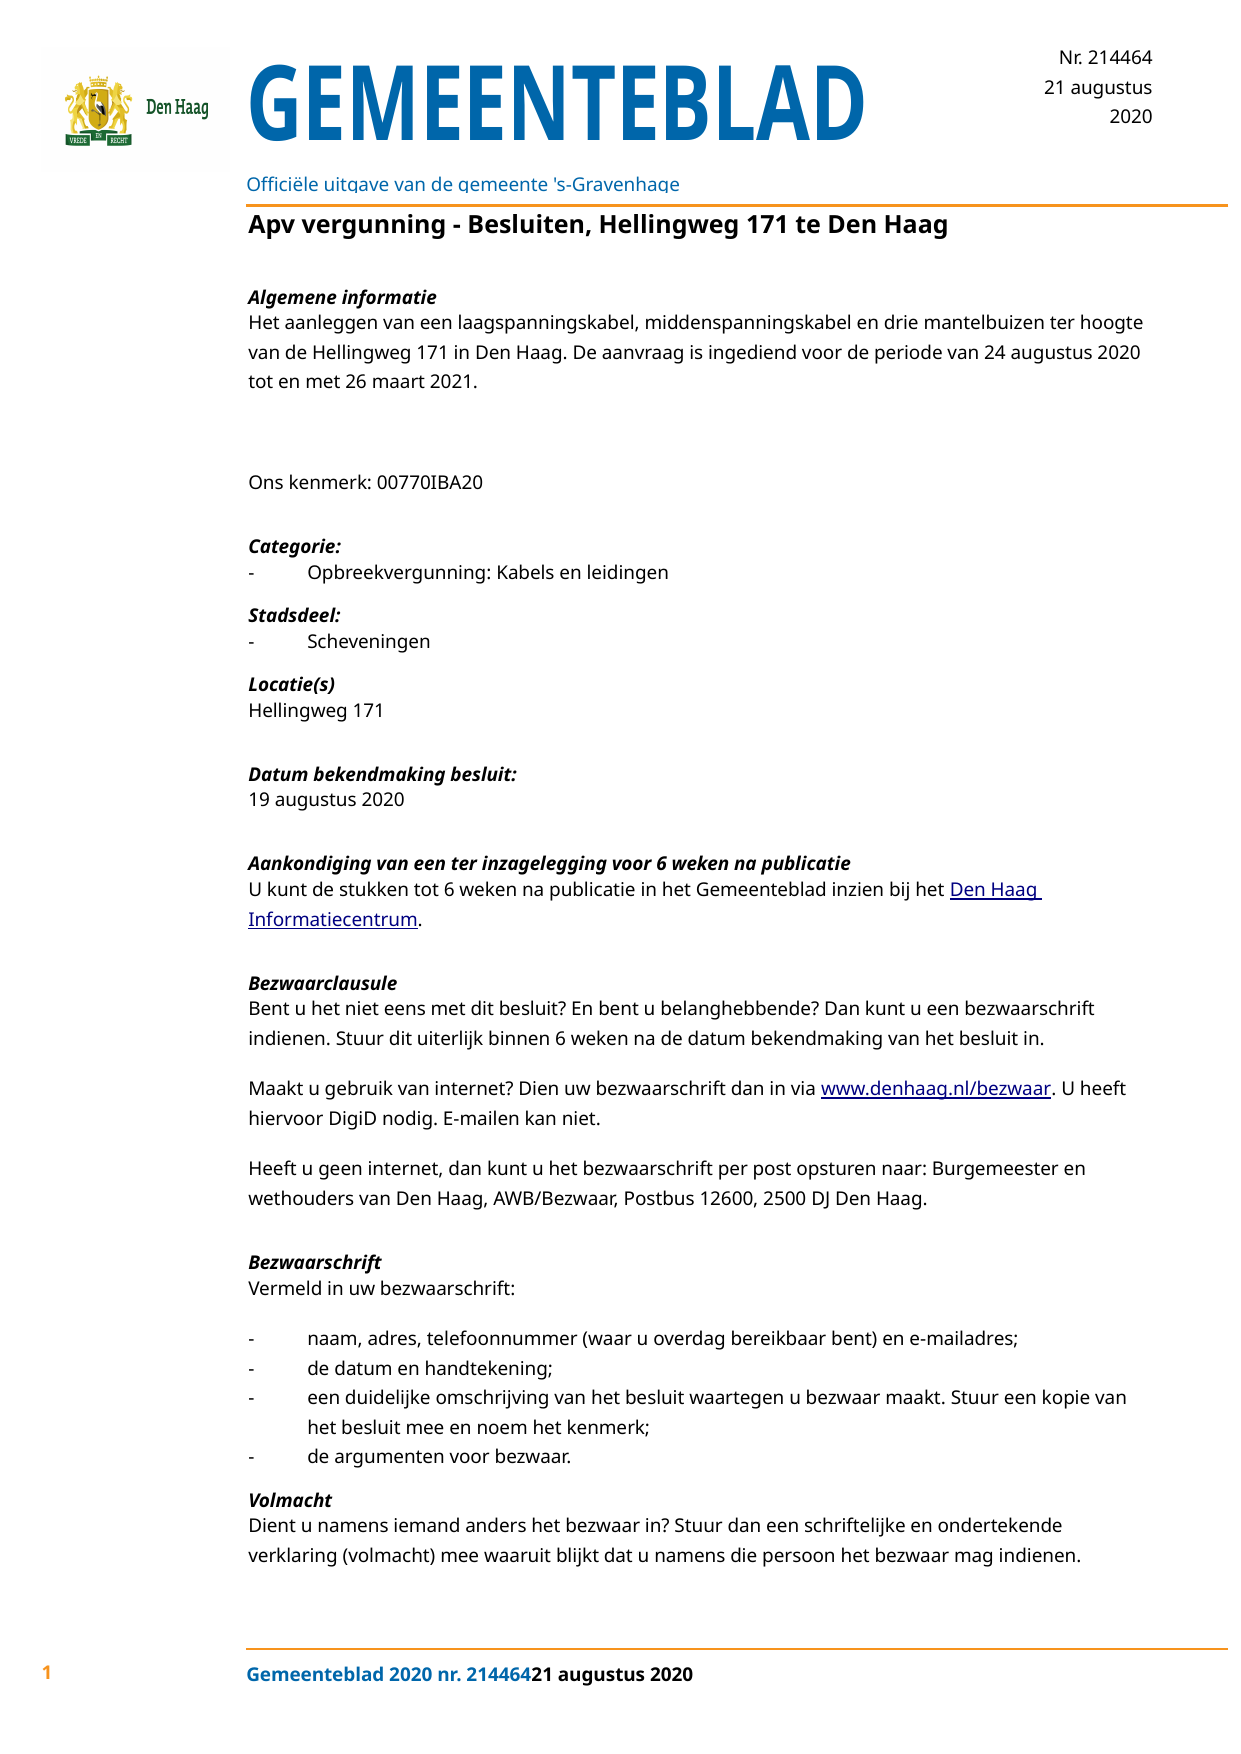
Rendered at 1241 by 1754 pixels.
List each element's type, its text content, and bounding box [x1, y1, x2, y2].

text Categorie: [248, 533, 1152, 559]
list naam, adres, telefoonnummer (waar u overdag bereikbaar bent) en e-mailadres; [248, 1325, 1152, 1351]
text Bezwaarclausule [248, 970, 1152, 996]
text Datum bekendmaking besluit: [248, 761, 1152, 787]
picture [41, 47, 231, 172]
text Aankondiging van een ter inzagelegging voor 6 weken na publicatie [248, 851, 1152, 876]
text Apv vergunning - Besluiten, Hellingweg 171 te Den Haag [248, 207, 1152, 241]
list een duidelijke omschrijving van het besluit waartegen u bezwaar maakt. Stuur een kopie van het besluit mee en noem het kenmerk; [248, 1384, 1152, 1440]
text Dient u namens iemand anders het bezwaar in? Stuur dan een schriftelijke en ondertekende verklaring (volmacht) mee waaruit blijkt dat u namens die persoon het bezwaar mag indienen. [248, 1512, 1152, 1568]
text Heeft u geen internet, dan kunt u het bezwaarschrift per post opsturen naar: Burgemeester en wethouders van Den Haag, AWB/Bezwaar, Postbus 12600, 2500 DJ Den Haag. [248, 1156, 1152, 1211]
text Hellingweg 171 [248, 697, 1152, 723]
text Volmacht [248, 1487, 1152, 1512]
text Maakt u gebruik van internet? Dien uw bezwaarschrift dan in via www.denhaag.nl/bezwaar. U heeft hiervoor DigiD nodig. E-mailen kan niet. [248, 1076, 1152, 1131]
text Vermeld in uw bezwaarschrift: [248, 1275, 1152, 1301]
text Bent u het niet eens met dit besluit? En bent u belanghebbende? Dan kunt u een bezwaarschrift indienen. Stuur dit uiterlijk binnen 6 weken na de datum bekendmaking van het besluit in. [248, 996, 1152, 1051]
text 19 augustus 2020 [248, 787, 1152, 812]
text Het aanleggen van een laagspanningskabel, middenspanningskabel en drie mantelbuizen ter hoogte van de Hellingweg 171 in Den Haag. De aanvraag is ingediend voor de periode van 24 augustus 2020 tot en met 26 maart 2021. [248, 309, 1152, 394]
text Locatie(s) [248, 671, 1152, 697]
text U kunt de stukken tot 6 weken na publicatie in het Gemeenteblad inzien bij het Den Haag Informatiecentrum. [248, 876, 1152, 932]
list de argumenten voor bezwaar. [248, 1444, 1152, 1469]
list de datum en handtekening; [248, 1355, 1152, 1381]
list Scheveningen [248, 628, 1152, 654]
text Stadsdeel: [248, 602, 1152, 628]
text Algemene informatie [248, 284, 1152, 309]
text Ons kenmerk: 00770IBA20 [248, 469, 1152, 495]
text Bezwaarschrift [248, 1249, 1152, 1275]
list Opbreekvergunning: Kabels en leidingen [248, 559, 1152, 585]
